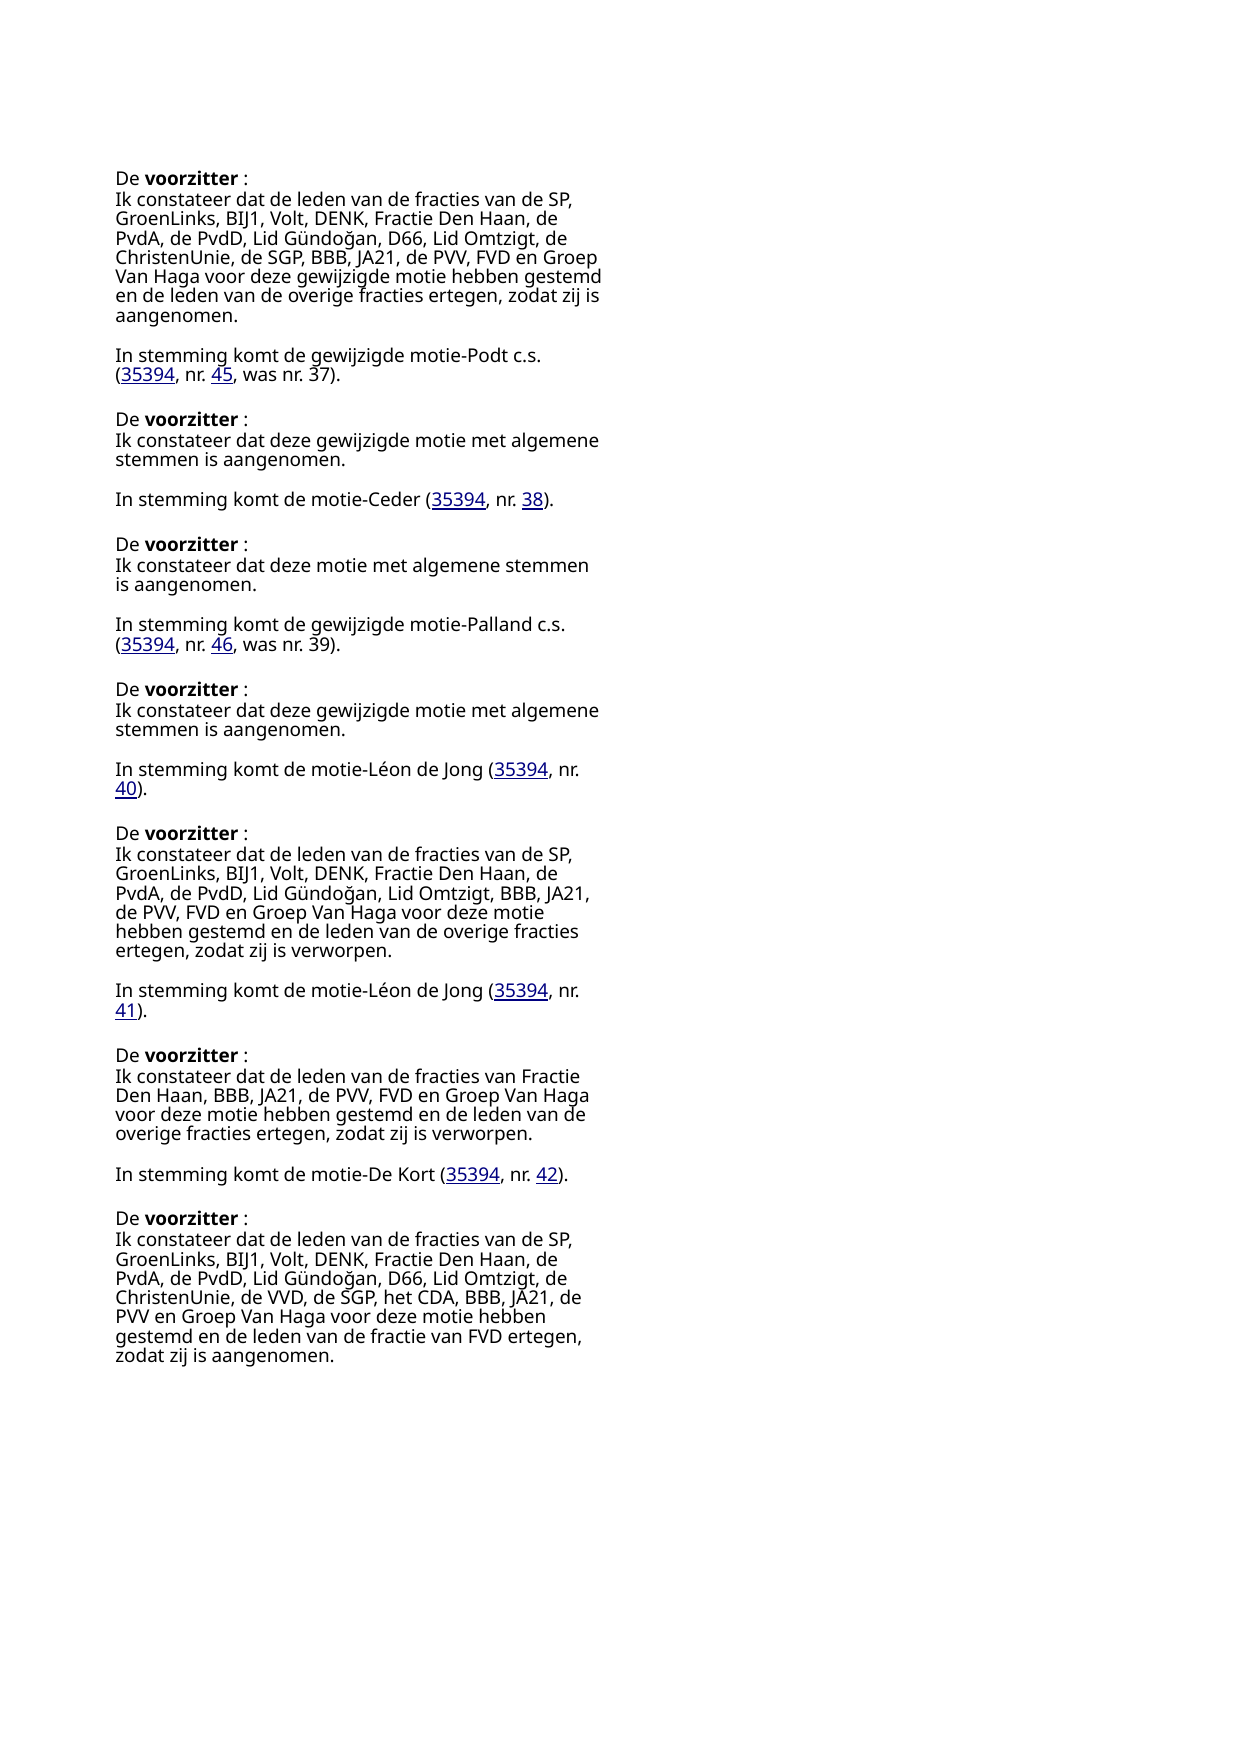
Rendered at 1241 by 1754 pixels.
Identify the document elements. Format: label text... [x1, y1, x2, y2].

text In stemming komt de motie-De Kort (35394, nr. 42). [115, 1166, 605, 1185]
text In stemming komt de motie-Ceder (35394, nr. 38). [115, 491, 605, 511]
text De voorzitter : [115, 1042, 605, 1068]
text De voorzitter : [115, 1206, 605, 1231]
text Ik constateer dat de leden van de fracties van de SP, GroenLinks, BIJ1, Volt, DENK, Fractie Den Haan, de PvdA, de PvdD, Lid Gündoğan, D66, Lid Omtzigt, de ChristenUnie, de VVD, de SGP, het CDA, BBB, JA21, de PVV en Groep Van Haga voor deze motie hebben gestemd en de leden van de fractie van FVD ertegen, zodat zij is aangenomen. [115, 1231, 605, 1366]
text Ik constateer dat deze gewijzigde motie met algemene stemmen is aangenomen. [115, 432, 605, 470]
text De voorzitter : [115, 676, 605, 702]
text In stemming komt de motie-Léon de Jong (35394, nr. 40). [115, 761, 605, 799]
text Ik constateer dat deze gewijzigde motie met algemene stemmen is aangenomen. [115, 702, 605, 740]
text Ik constateer dat de leden van de fracties van Fractie Den Haan, BBB, JA21, de PVV, FVD en Groep Van Haga voor deze motie hebben gestemd en de leden van de overige fracties ertegen, zodat zij is verworpen. [115, 1068, 605, 1145]
text De voorzitter : [115, 531, 605, 557]
text De voorzitter : [115, 165, 605, 191]
text De voorzitter : [115, 406, 605, 432]
text De voorzitter : [115, 820, 605, 846]
text Ik constateer dat deze motie met algemene stemmen is aangenomen. [115, 557, 605, 596]
text Ik constateer dat de leden van de fracties van de SP, GroenLinks, BIJ1, Volt, DENK, Fractie Den Haan, de PvdA, de PvdD, Lid Gündoğan, Lid Omtzigt, BBB, JA21, de PVV, FVD en Groep Van Haga voor deze motie hebben gestemd en de leden van de overige fracties ertegen, zodat zij is verworpen. [115, 846, 605, 962]
text In stemming komt de gewijzigde motie-Palland c.s. (35394, nr. 46, was nr. 39). [115, 616, 605, 655]
text Ik constateer dat de leden van de fracties van de SP, GroenLinks, BIJ1, Volt, DENK, Fractie Den Haan, de PvdA, de PvdD, Lid Gündoğan, D66, Lid Omtzigt, de ChristenUnie, de SGP, BBB, JA21, de PVV, FVD en Groep Van Haga voor deze gewijzigde motie hebben gestemd en de leden van de overige fracties ertegen, zodat zij is aangenomen. [115, 191, 605, 326]
text In stemming komt de gewijzigde motie-Podt c.s. (35394, nr. 45, was nr. 37). [115, 347, 605, 385]
text In stemming komt de motie-Léon de Jong (35394, nr. 41). [115, 982, 605, 1021]
